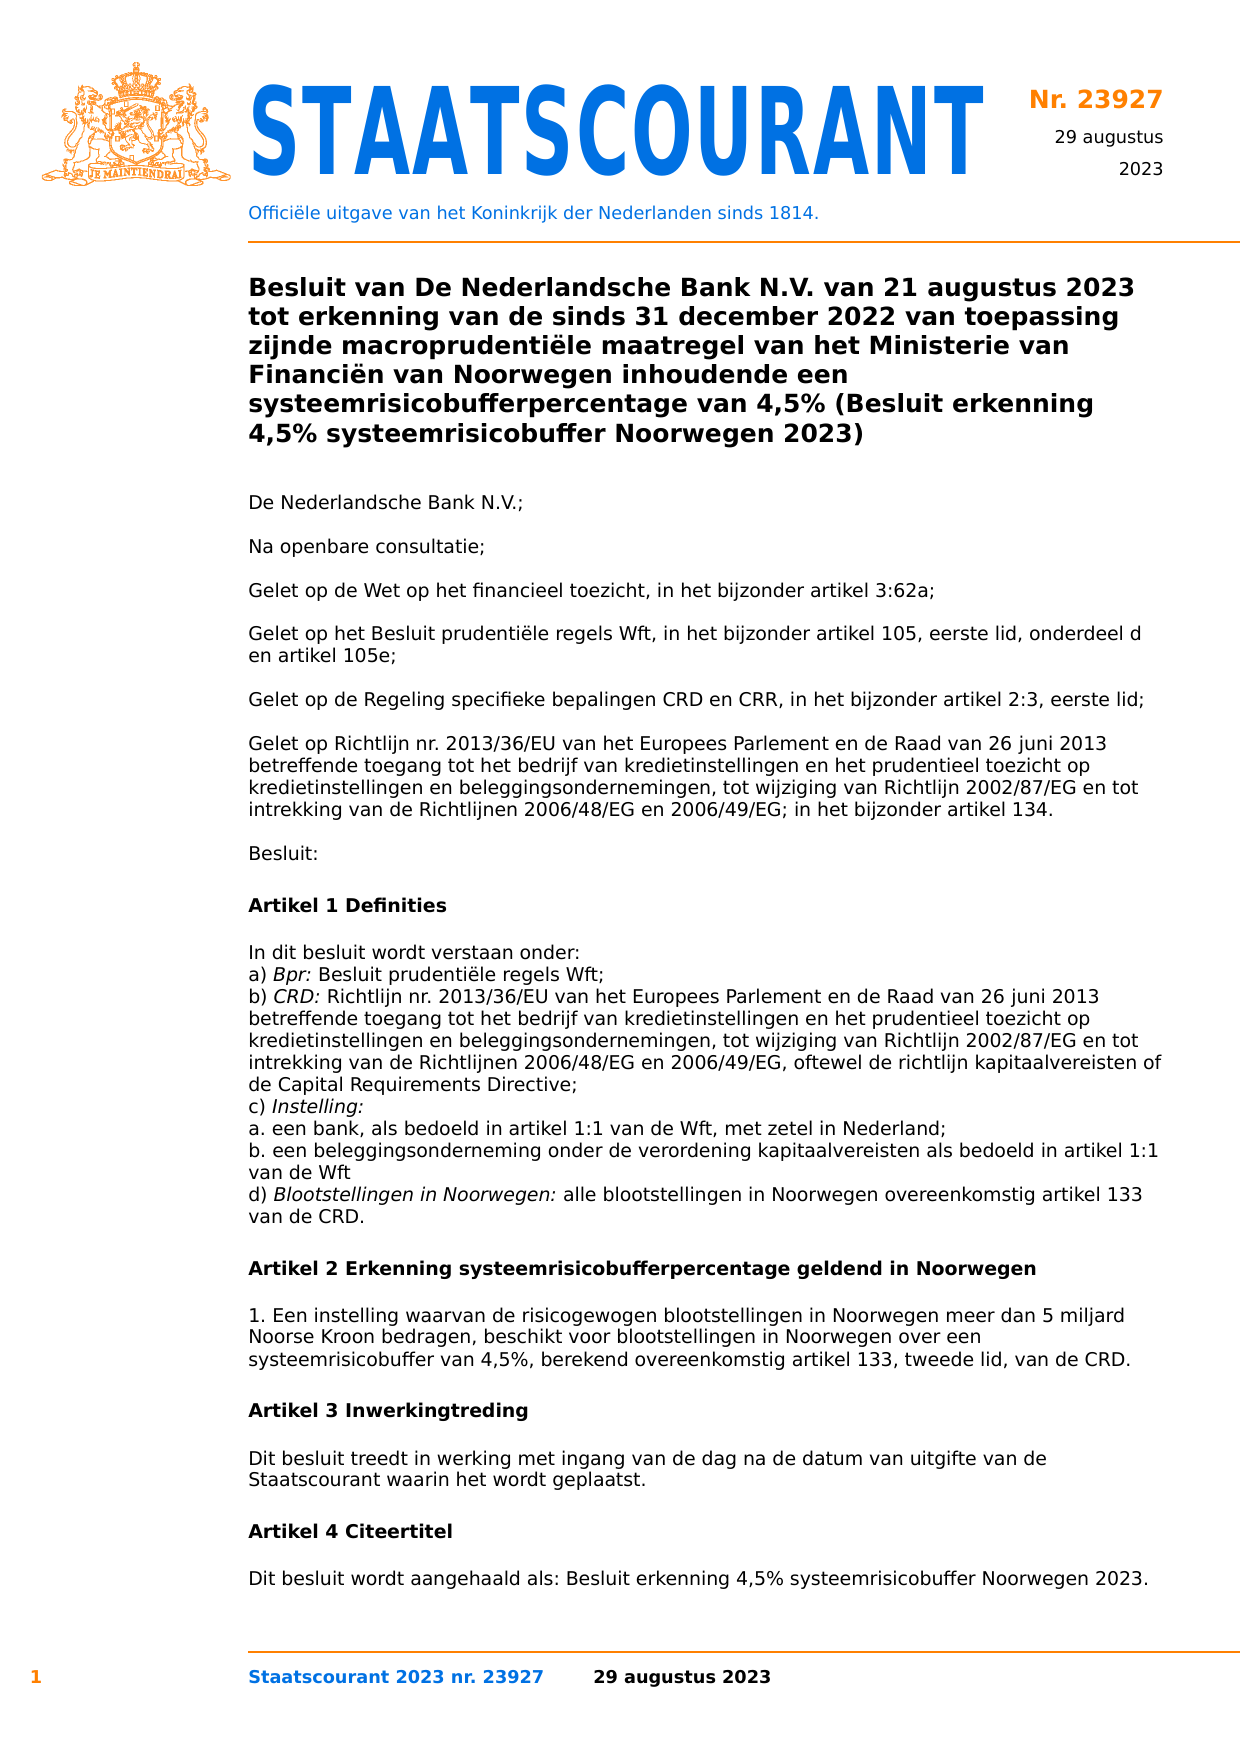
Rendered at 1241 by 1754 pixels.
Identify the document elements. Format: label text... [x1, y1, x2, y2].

text Gelet op de Regeling specifieke bepalingen CRD en CRR, in het bijzonder artikel 2:3, eerste lid; [248, 689, 1163, 711]
text Dit besluit wordt aangehaald als: Besluit erkenning 4,5% systeemrisicobuffer Noorwegen 2023. [248, 1568, 1163, 1590]
text De Nederlandsche Bank N.V.; [248, 492, 1163, 514]
text a) Bpr: Besluit prudentiële regels Wft; [248, 964, 1163, 986]
text Na openbare consultatie; [248, 536, 1163, 558]
text Besluit: [248, 843, 1163, 865]
text c) Instelling: [248, 1096, 1163, 1118]
text In dit besluit wordt verstaan onder: [248, 942, 1163, 964]
picture [41, 62, 231, 186]
table_cell 29 augustus [998, 121, 1240, 153]
table_cell 2023 [998, 153, 1240, 203]
table_header Nr. 23927 [998, 62, 1240, 121]
text Gelet op het Besluit prudentiële regels Wft, in het bijzonder artikel 105, eerste lid, onderdeel d en artikel 105e; [248, 623, 1163, 667]
subtitle Artikel 4 Citeertitel [248, 1521, 1163, 1543]
subtitle Artikel 3 Inwerkingtreding [248, 1400, 1163, 1422]
text d) Blootstellingen in Noorwegen: alle blootstellingen in Noorwegen overeenkomstig artikel 133 van de CRD. [248, 1183, 1163, 1227]
text b. een beleggingsonderneming onder de verordening kapitaalvereisten als bedoeld in artikel 1:1 van de Wft [248, 1139, 1163, 1183]
subtitle Artikel 2 Erkenning systeemrisicobufferpercentage geldend in Noorwegen [248, 1257, 1163, 1279]
subtitle Artikel 1 Definities [248, 895, 1163, 917]
text Gelet op Richtlijn nr. 2013/36/EU van het Europees Parlement en de Raad van 26 juni 2013 betreffende toegang tot het bedrijf van kredietinstellingen en het prudentieel toezicht op kredietinstellingen en beleggingsondernemingen, tot wijziging van Richtlijn 2002/87/EG en tot intrekking van de Richtlijnen 2006/48/EG en 2006/49/EG; in het bijzonder artikel 134. [248, 733, 1163, 821]
table_header [25, 62, 248, 241]
text Dit besluit treedt in werking met ingang van de dag na de datum van uitgifte van de Staatscourant waarin het wordt geplaatst. [248, 1447, 1163, 1491]
text b) CRD: Richtlijn nr. 2013/36/EU van het Europees Parlement en de Raad van 26 juni 2013 betreffende toegang tot het bedrijf van kredietinstellingen en het prudentieel toezicht op kredietinstellingen en beleggingsondernemingen, tot wijziging van Richtlijn 2002/87/EG en tot intrekking van de Richtlijnen 2006/48/EG en 2006/49/EG, oftewel de richtlijn kapitaalvereisten of de Capital Requirements Directive; [248, 986, 1163, 1096]
text Gelet op de Wet op het financieel toezicht, in het bijzonder artikel 3:62a; [248, 579, 1163, 601]
table_header STAATSCOURANT [248, 62, 998, 203]
text 1. Een instelling waarvan de risicogewogen blootstellingen in Noorwegen meer dan 5 miljard Noorse Kroon bedragen, beschikt voor blootstellingen in Noorwegen over een systeemrisicobuffer van 4,5%, berekend overeenkomstig artikel 133, tweede lid, van de CRD. [248, 1304, 1163, 1370]
table_cell Officiële uitgave van het Koninkrijk der Nederlanden sinds 1814. [248, 203, 1240, 241]
subtitle Besluit van De Nederlandsche Bank N.V. van 21 augustus 2023 tot erkenning van de sinds 31 december 2022 van toepassing zijnde macroprudentiële maatregel van het Ministerie van Financiën van Noorwegen inhoudende een systeemrisicobufferpercentage van 4,5% (Besluit erkenning 4,5% systeemrisicobuffer Noorwegen 2023) [248, 273, 1163, 448]
text a. een bank, als bedoeld in artikel 1:1 van de Wft, met zetel in Nederland; [248, 1118, 1163, 1139]
